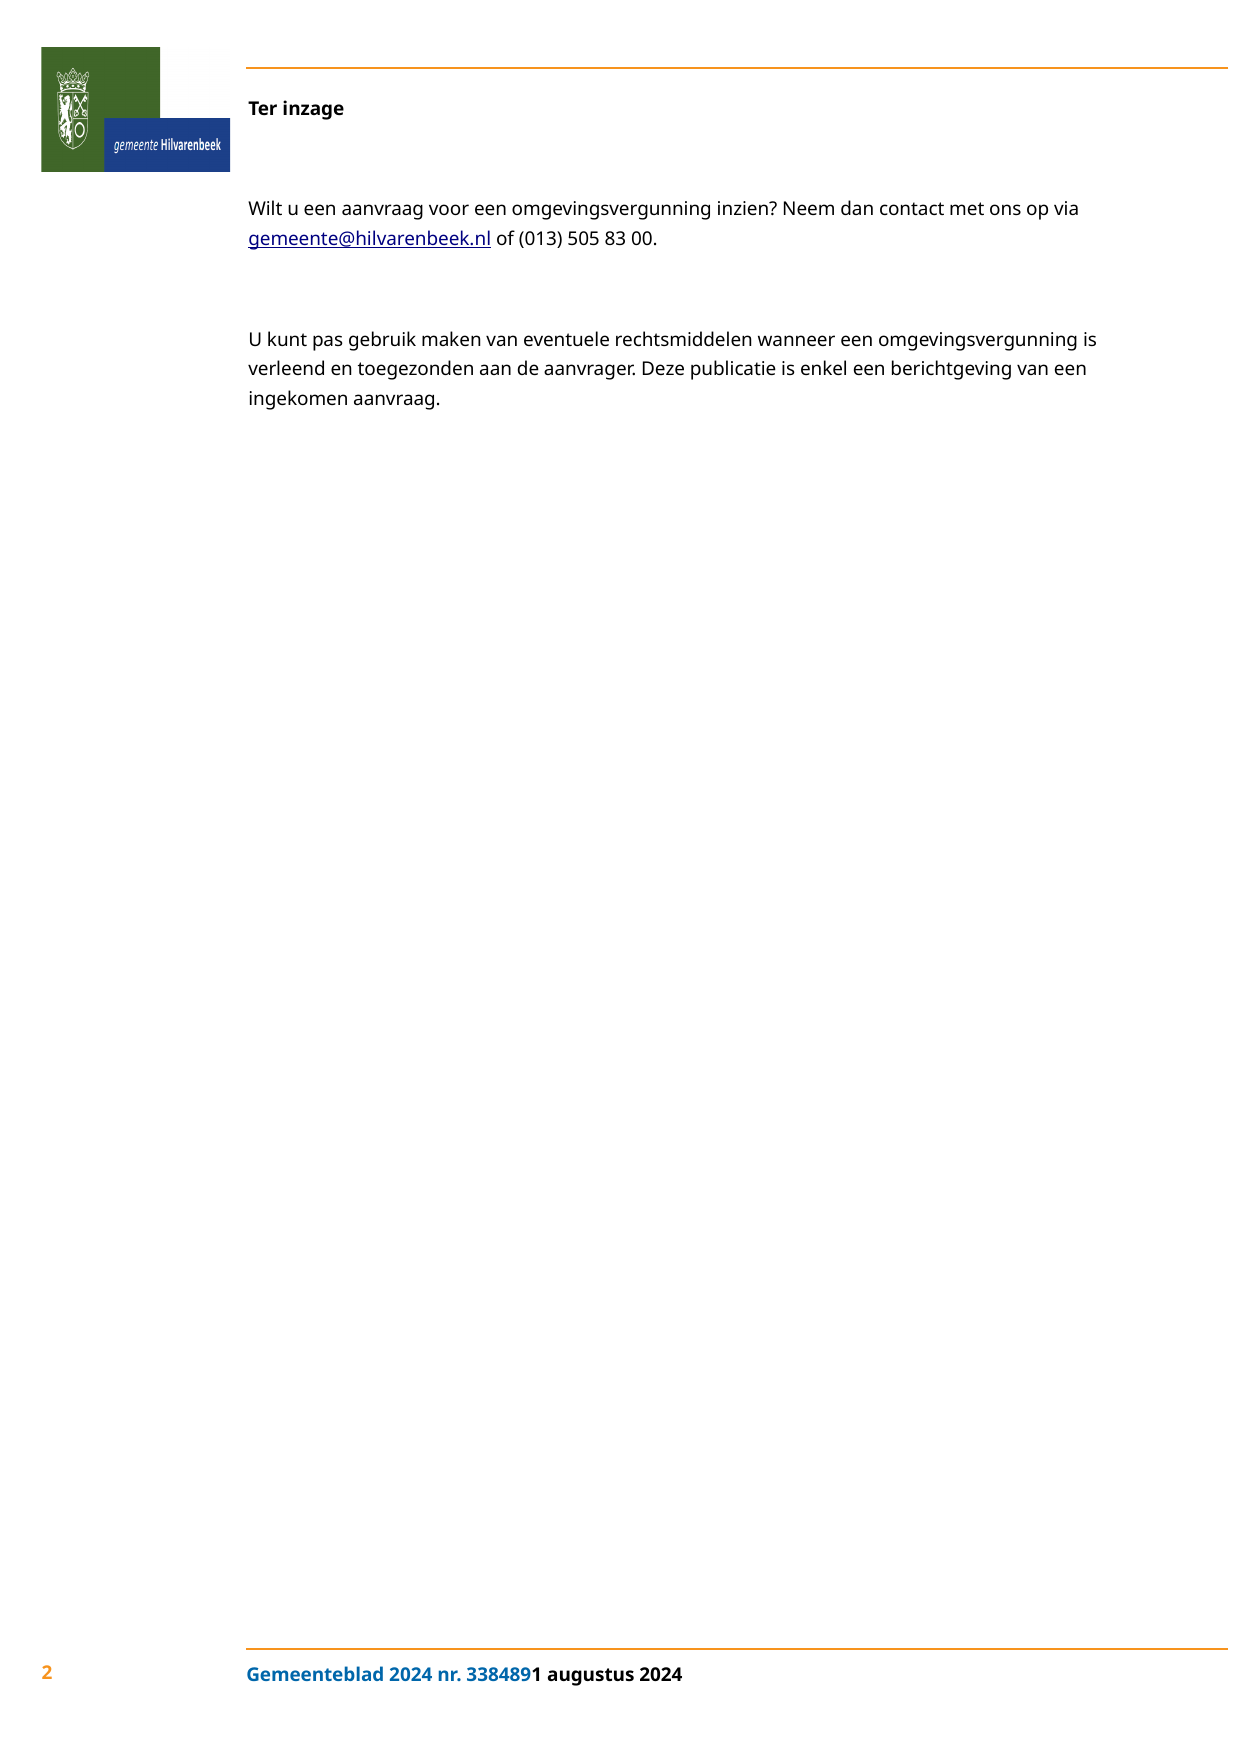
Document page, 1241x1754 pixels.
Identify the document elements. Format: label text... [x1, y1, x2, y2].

text Wilt u een aanvraag voor een omgevingsvergunning inzien? Neem dan contact met ons op via gemeente@hilvarenbeek.nl of (013) 505 83 00. [248, 196, 1152, 251]
text U kunt pas gebruik maken van eventuele rechtsmiddelen wanneer een omgevingsvergunning is verleend en toegezonden aan de aanvrager. Deze publicatie is enkel een berichtgeving van een ingekomen aanvraag. [248, 326, 1152, 411]
picture [41, 47, 231, 172]
text Ter inzage [248, 95, 1152, 121]
